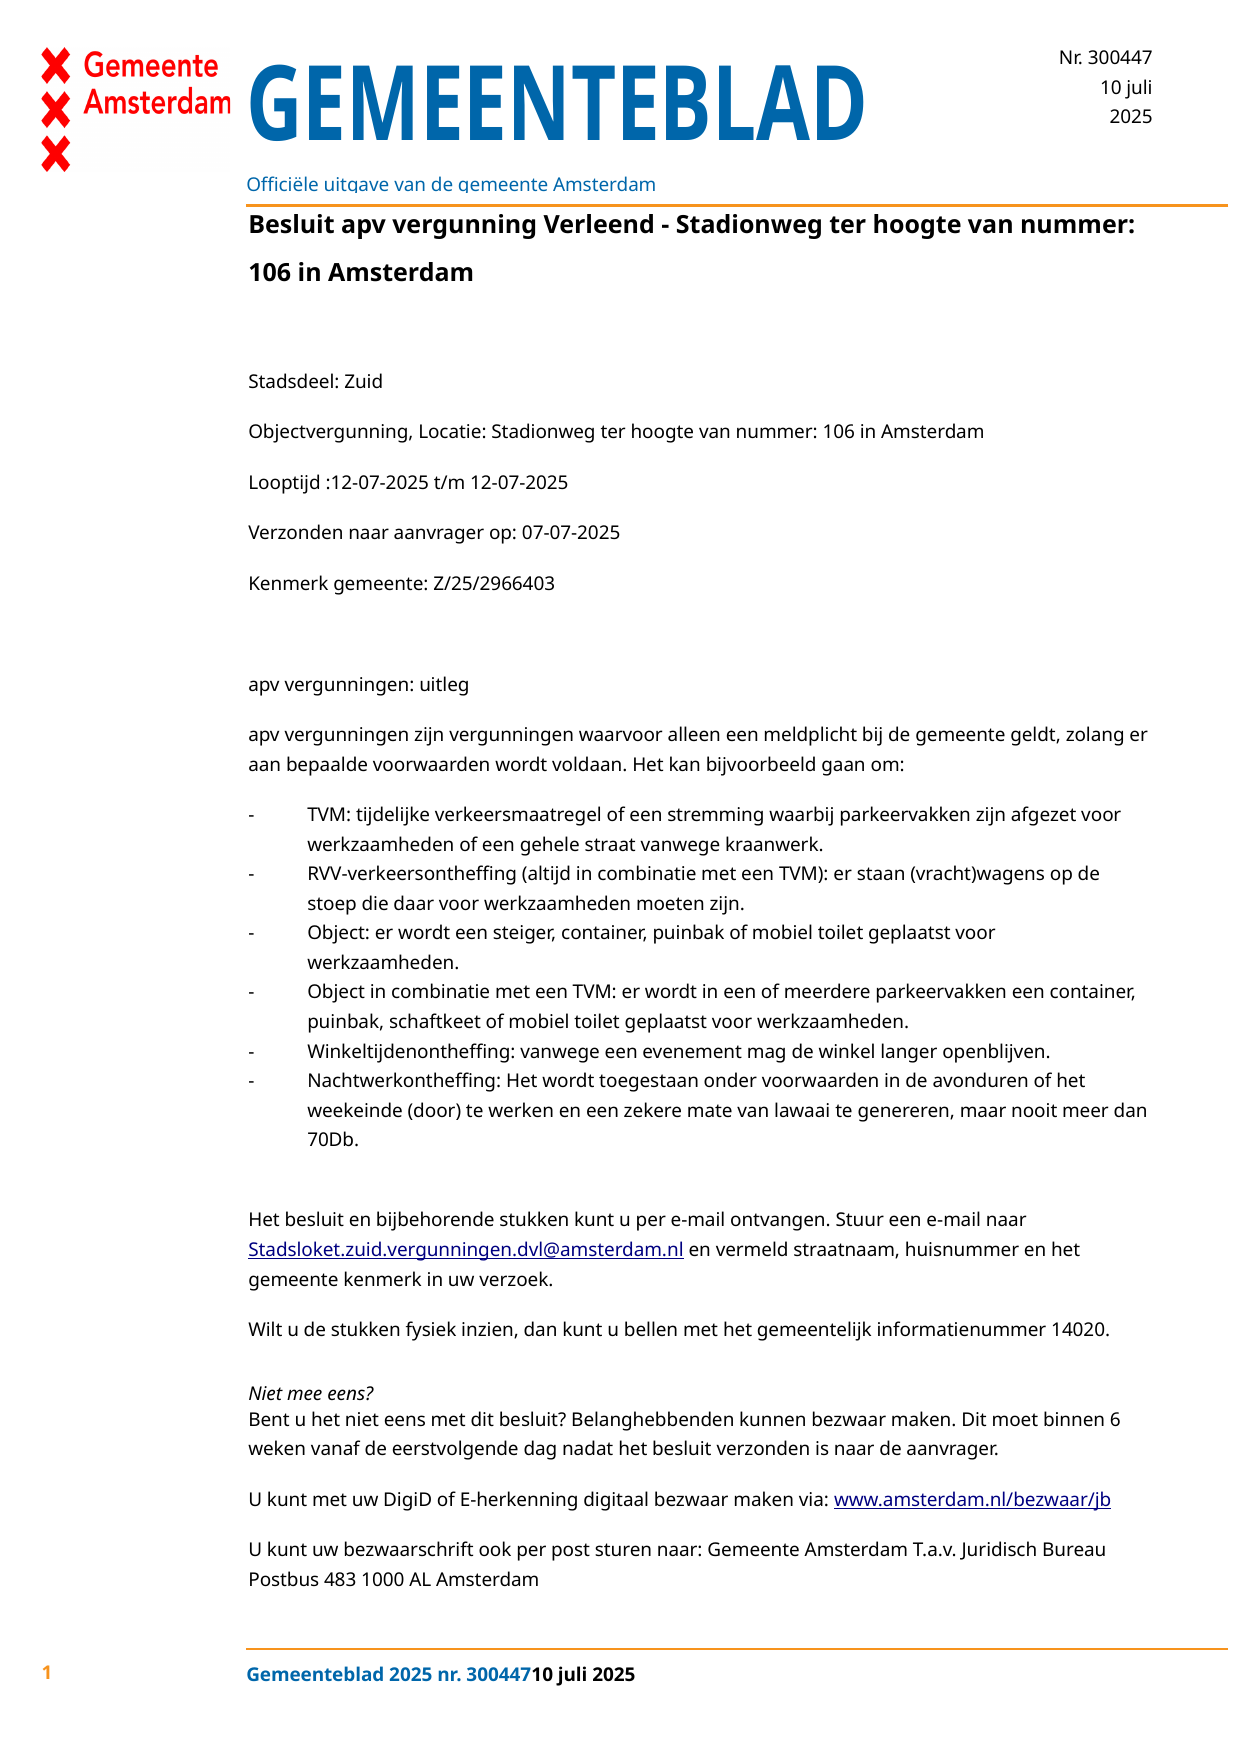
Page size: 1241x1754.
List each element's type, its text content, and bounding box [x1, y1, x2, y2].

text Looptijd :12-07-2025 t/m 12-07-2025 [248, 469, 1152, 495]
text Stadsdeel: Zuid [248, 368, 1152, 394]
text Wilt u de stukken fysiek inzien, dan kunt u bellen met het gemeentelijk informatienummer 14020. [248, 1316, 1152, 1342]
list Object: er wordt een steiger, container, puinbak of mobiel toilet geplaatst voor werkzaamheden. [248, 919, 1152, 975]
text apv vergunningen zijn vergunningen waarvoor alleen een meldplicht bij de gemeente geldt, zolang er aan bepaalde voorwaarden wordt voldaan. Het kan bijvoorbeeld gaan om: [248, 721, 1152, 777]
list RVV-verkeersontheffing (altijd in combinatie met een TVM): er staan (vracht)wagens op de stoep die daar voor werkzaamheden moeten zijn. [248, 860, 1152, 916]
text Objectvergunning, Locatie: Stadionweg ter hoogte van nummer: 106 in Amsterdam [248, 419, 1152, 444]
text Kenmerk gemeente: Z/25/2966403 [248, 570, 1152, 596]
text Besluit apv vergunning Verleend - Stadionweg ter hoogte van nummer: 106 in Amsterdam [248, 207, 1152, 288]
list TVM: tijdelijke verkeersmaatregel of een stremming waarbij parkeervakken zijn afgezet voor werkzaamheden of een gehele straat vanwege kraanwerk. [248, 801, 1152, 857]
text U kunt met uw DigiD of E-herkenning digitaal bezwaar maken via: www.amsterdam.nl/bezwaar/jb [248, 1486, 1152, 1512]
text U kunt uw bezwaarschrift ook per post sturen naar: Gemeente Amsterdam T.a.v. Juridisch Bureau Postbus 483 1000 AL Amsterdam [248, 1536, 1152, 1592]
list Winkeltijdenontheffing: vanwege een evenement mag de winkel langer openblijven. [248, 1038, 1152, 1064]
list Nachtwerkontheffing: Het wordt toegestaan onder voorwaarden in de avonduren of het weekeinde (door) te werken en een zekere mate van lawaai te genereren, maar nooit meer dan 70Db. [248, 1067, 1152, 1152]
text Bent u het niet eens met dit besluit? Belanghebbenden kunnen bezwaar maken. Dit moet binnen 6 weken vanaf de eerstvolgende dag nadat het besluit verzonden is naar de aanvrager. [248, 1406, 1152, 1461]
text apv vergunningen: uitleg [248, 671, 1152, 697]
picture [41, 47, 231, 172]
list Object in combinatie met een TVM: er wordt in een of meerdere parkeervakken een container, puinbak, schaftkeet of mobiel toilet geplaatst voor werkzaamheden. [248, 979, 1152, 1034]
text Het besluit en bijbehorende stukken kunt u per e-mail ontvangen. Stuur een e-mail naar Stadsloket.zuid.vergunningen.dvl@amsterdam.nl en vermeld straatnaam, huisnummer en het gemeente kenmerk in uw verzoek. [248, 1207, 1152, 1292]
text Niet mee eens? [248, 1380, 1152, 1406]
text Verzonden naar aanvrager op: 07-07-2025 [248, 519, 1152, 545]
